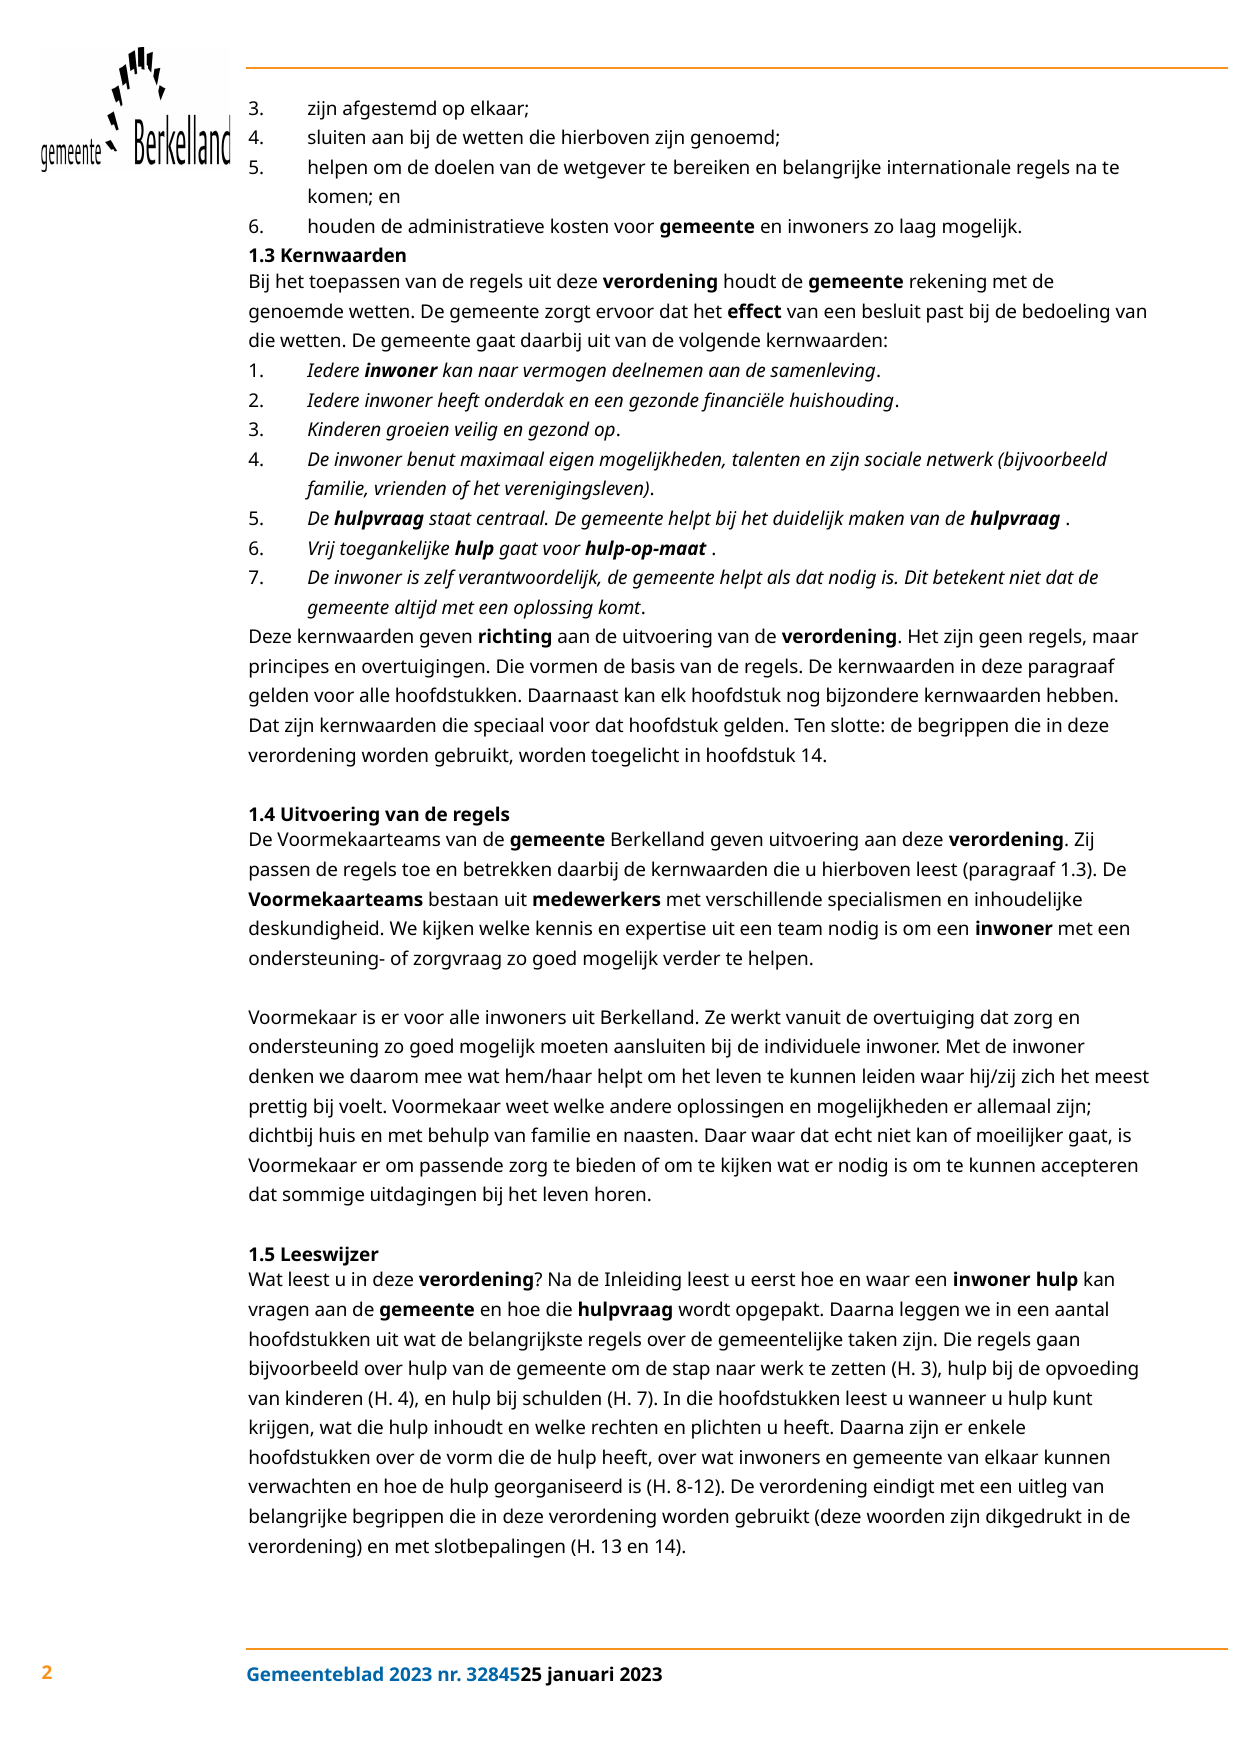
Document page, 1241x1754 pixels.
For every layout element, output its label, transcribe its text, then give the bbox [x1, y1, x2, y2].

list De inwoner benut maximaal eigen mogelijkheden, talenten en zijn sociale netwerk (bijvoorbeeld familie, vrienden of het verenigingsleven). [248, 446, 1152, 501]
text Wat leest u in deze verordening? Na de Inleiding leest u eerst hoe en waar een inwoner hulp kan vragen aan de gemeente en hoe die hulpvraag wordt opgepakt. Daarna leggen we in een aantal hoofdstukken uit wat de belangrijkste regels over de gemeentelijke taken zijn. Die regels gaan bijvoorbeeld over hulp van de gemeente om de stap naar werk te zetten (H. 3), hulp bij de opvoeding van kinderen (H. 4), en hulp bij schulden (H. 7). In die hoofdstukken leest u wanneer u hulp kunt krijgen, wat die hulp inhoudt en welke rechten en plichten u heeft. Daarna zijn er enkele hoofdstukken over de vorm die de hulp heeft, over wat inwoners en gemeente van elkaar kunnen verwachten en hoe de hulp georganiseerd is (H. 8-12). De verordening eindigt met een uitleg van belangrijke begrippen die in deze verordening worden gebruikt (deze woorden zijn dikgedrukt in de verordening) en met slotbepalingen (H. 13 en 14). [248, 1267, 1152, 1558]
text De Voormekaarteams van de gemeente Berkelland geven uitvoering aan deze verordening. Zij passen de regels toe en betrekken daarbij de kernwaarden die u hierboven leest (paragraaf 1.3). De Voormekaarteams bestaan uit medewerkers met verschillende specialismen en inhoudelijke deskundigheid. We kijken welke kennis en expertise uit een team nodig is om een inwoner met een ondersteuning- of zorgvraag zo goed mogelijk verder te helpen. [248, 827, 1152, 971]
list Iedere inwoner kan naar vermogen deelnemen aan de samenleving. [248, 357, 1152, 383]
picture [41, 47, 231, 172]
list houden de administratieve kosten voor gemeente en inwoners zo laag mogelijk. [248, 213, 1152, 239]
text Bij het toepassen van de regels uit deze verordening houdt de gemeente rekening met de genoemde wetten. De gemeente zorgt ervoor dat het effect van een besluit past bij de bedoeling van die wetten. De gemeente gaat daarbij uit van de volgende kernwaarden: [248, 268, 1152, 353]
list helpen om de doelen van de wetgever te bereiken en belangrijke internationale regels na te komen; en [248, 154, 1152, 209]
text Deze kernwaarden geven richting aan de uitvoering van de verordening. Het zijn geen regels, maar principes en overtuigingen. Die vormen de basis van de regels. De kernwaarden in deze paragraaf gelden voor alle hoofdstukken. Daarnaast kan elk hoofdstuk nog bijzondere kernwaarden hebben. Dat zijn kernwaarden die speciaal voor dat hoofdstuk gelden. Ten slotte: de begrippen die in deze verordening worden gebruikt, worden toegelicht in hoofdstuk 14. [248, 623, 1152, 767]
list zijn afgestemd op elkaar; [248, 95, 1152, 121]
text 1.3 Kernwaarden [248, 243, 1152, 268]
list De hulpvraag staat centraal. De gemeente helpt bij het duidelijk maken van de hulpvraag . [248, 505, 1152, 531]
list De inwoner is zelf verantwoordelijk, de gemeente helpt als dat nodig is. Dit betekent niet dat de gemeente altijd met een oplossing komt. [248, 564, 1152, 619]
text Voormekaar is er voor alle inwoners uit Berkelland. Ze werkt vanuit de overtuiging dat zorg en ondersteuning zo goed mogelijk moeten aansluiten bij de individuele inwoner. Met de inwoner denken we daarom mee wat hem/haar helpt om het leven te kunnen leiden waar hij/zij zich het meest prettig bij voelt. Voormekaar weet welke andere oplossingen en mogelijkheden er allemaal zijn; dichtbij huis en met behulp van familie en naasten. Daar waar dat echt niet kan of moeilijker gaat, is Voormekaar er om passende zorg te bieden of om te kijken wat er nodig is om te kunnen accepteren dat sommige uitdagingen bij het leven horen. [248, 1004, 1152, 1207]
list sluiten aan bij de wetten die hierboven zijn genoemd; [248, 124, 1152, 150]
list Iedere inwoner heeft onderdak en een gezonde financiële huishouding. [248, 387, 1152, 412]
text 1.5 Leeswijzer [248, 1241, 1152, 1267]
list Vrij toegankelijke hulp gaat voor hulp-op-maat . [248, 535, 1152, 560]
text 1.4 Uitvoering van de regels [248, 801, 1152, 827]
list Kinderen groeien veilig en gezond op. [248, 416, 1152, 442]
